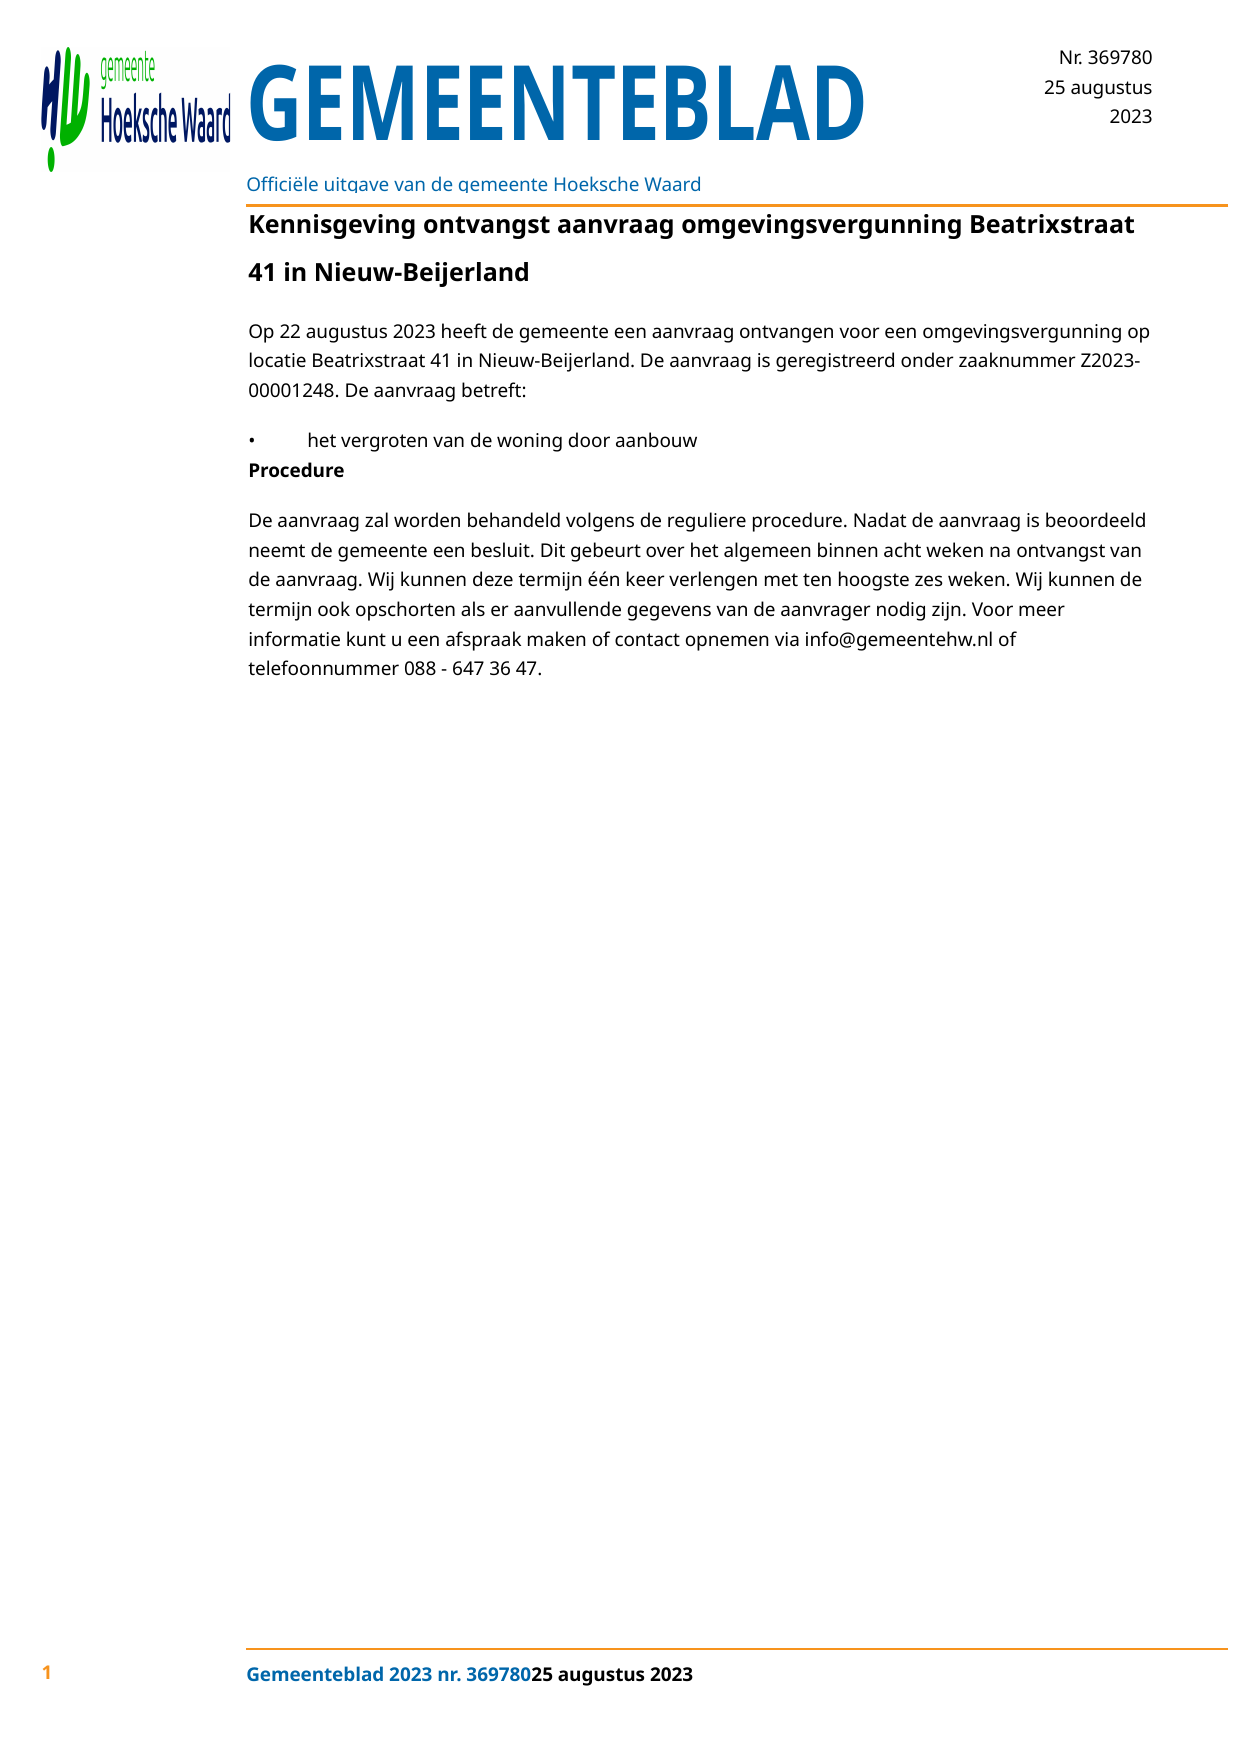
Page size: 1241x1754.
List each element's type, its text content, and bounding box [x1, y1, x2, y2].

picture [41, 47, 231, 172]
list het vergroten van de woning door aanbouw [248, 427, 1152, 453]
text Procedure [248, 457, 1152, 483]
text De aanvraag zal worden behandeld volgens de reguliere procedure. Nadat de aanvraag is beoordeeld neemt de gemeente een besluit. Dit gebeurt over het algemeen binnen acht weken na ontvangst van de aanvraag. Wij kunnen deze termijn één keer verlengen met ten hoogste zes weken. Wij kunnen de termijn ook opschorten als er aanvullende gegevens van de aanvrager nodig zijn. Voor meer informatie kunt u een afspraak maken of contact opnemen via info@gemeentehw.nl of telefoonnummer 088 - 647 36 47. [248, 507, 1152, 681]
text Kennisgeving ontvangst aanvraag omgevingsvergunning Beatrixstraat 41 in Nieuw-Beijerland [248, 207, 1152, 288]
text Op 22 augustus 2023 heeft de gemeente een aanvraag ontvangen voor een omgevingsvergunning op locatie Beatrixstraat 41 in Nieuw-Beijerland. De aanvraag is geregistreerd onder zaaknummer Z2023-00001248. De aanvraag betreft: [248, 318, 1152, 403]
